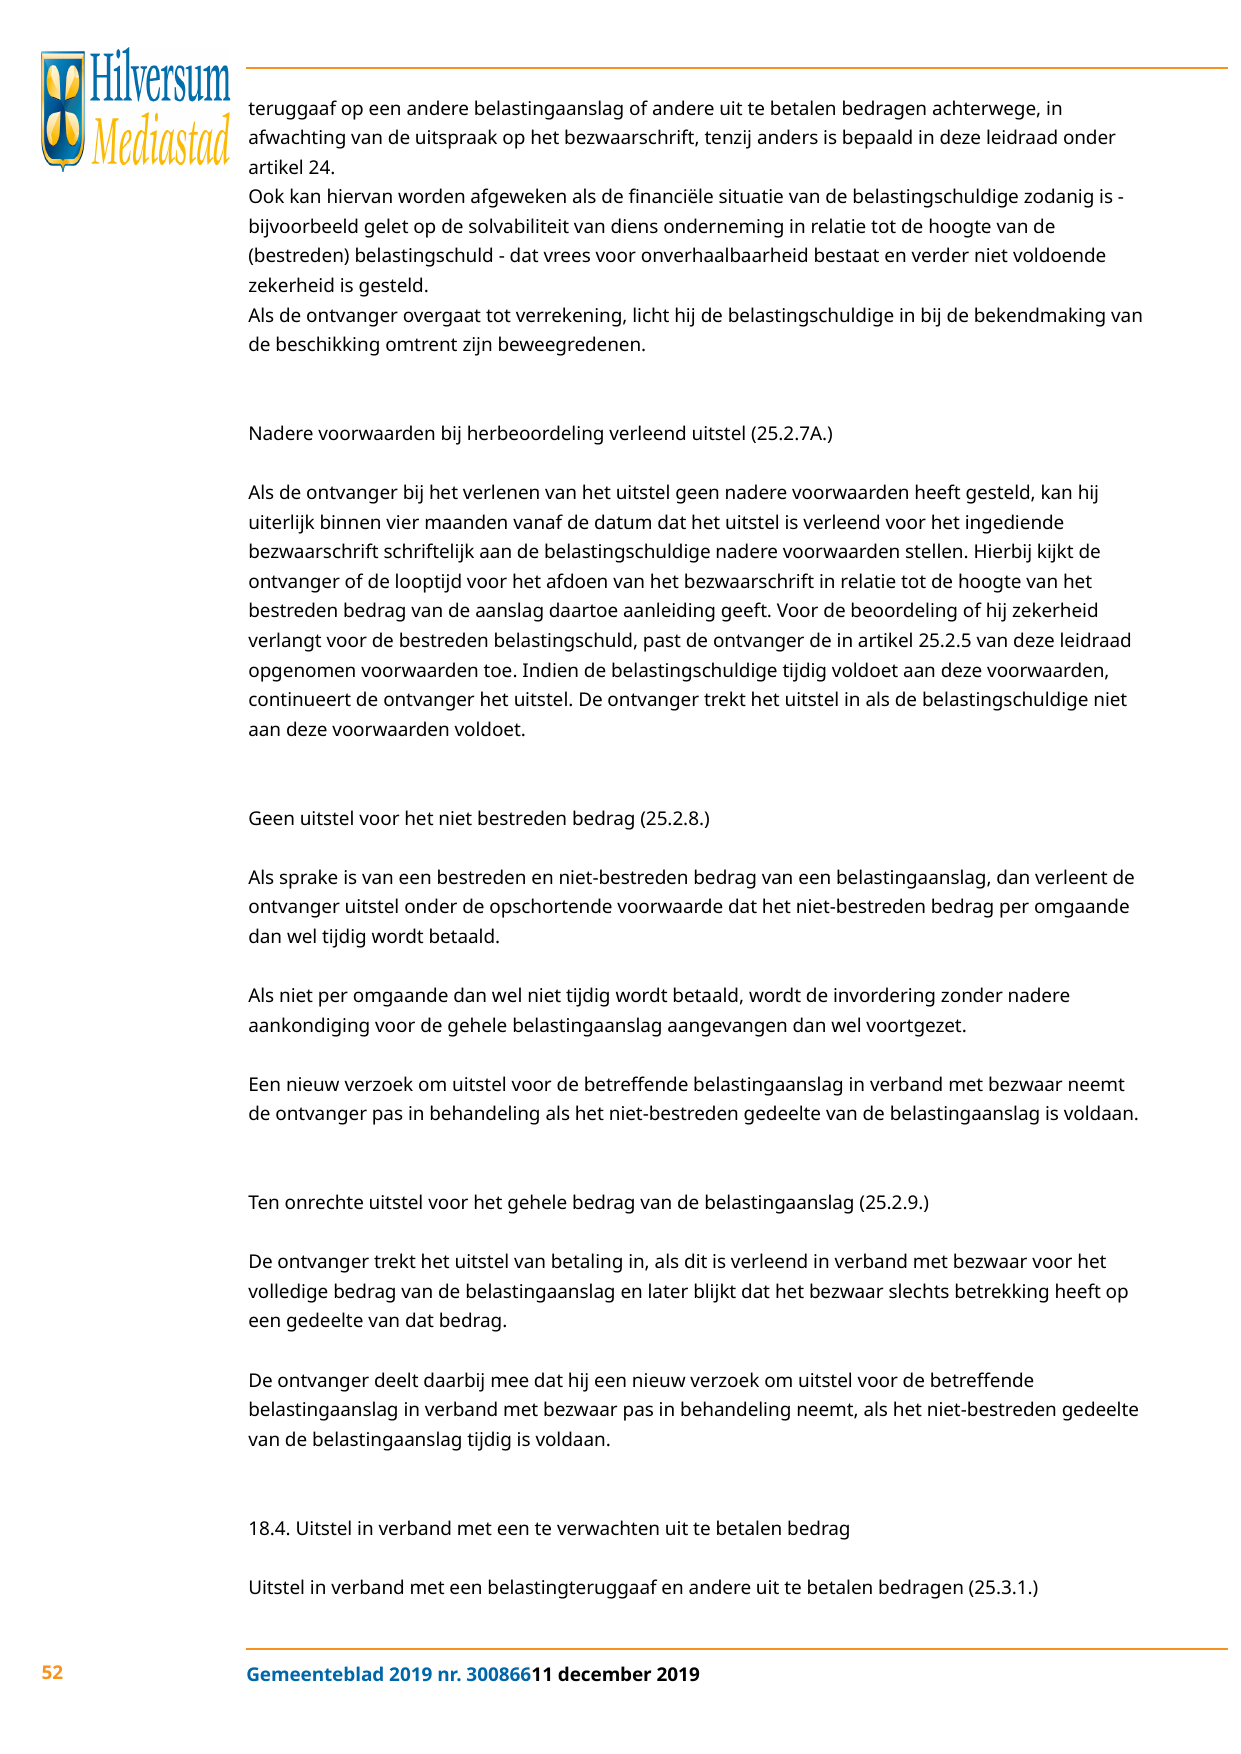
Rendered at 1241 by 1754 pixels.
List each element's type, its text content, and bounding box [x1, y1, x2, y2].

text teruggaaf op een andere belastingaanslag of andere uit te betalen bedragen achterwege, in afwachting van de uitspraak op het bezwaarschrift, tenzij anders is bepaald in deze leidraad onder artikel 24. [248, 95, 1152, 180]
picture [41, 47, 231, 172]
text 18.4. Uitstel in verband met een te verwachten uit te betalen bedrag [248, 1515, 1152, 1541]
text Als niet per omgaande dan wel niet tijdig wordt betaald, wordt de invordering zonder nadere aankondiging voor de gehele belastingaanslag aangevangen dan wel voortgezet. [248, 982, 1152, 1038]
text Ten onrechte uitstel voor het gehele bedrag van de belastingaanslag (25.2.9.) [248, 1189, 1152, 1215]
text Als de ontvanger overgaat tot verrekening, licht hij de belastingschuldige in bij de bekendmaking van de beschikking omtrent zijn beweegredenen. [248, 302, 1152, 357]
text Een nieuw verzoek om uitstel voor de betreffende belastingaanslag in verband met bezwaar neemt de ontvanger pas in behandeling als het niet-bestreden gedeelte van de belastingaanslag is voldaan. [248, 1071, 1152, 1126]
text Als sprake is van een bestreden en niet-bestreden bedrag van een belastingaanslag, dan verleent de ontvanger uitstel onder de opschortende voorwaarde dat het niet-bestreden bedrag per omgaande dan wel tijdig wordt betaald. [248, 864, 1152, 949]
text De ontvanger trekt het uitstel van betaling in, als dit is verleend in verband met bezwaar voor het volledige bedrag van de belastingaanslag en later blijkt dat het bezwaar slechts betrekking heeft op een gedeelte van dat bedrag. [248, 1248, 1152, 1333]
text Als de ontvanger bij het verlenen van het uitstel geen nadere voorwaarden heeft gesteld, kan hij uiterlijk binnen vier maanden vanaf de datum dat het uitstel is verleend voor het ingediende bezwaarschrift schriftelijk aan de belastingschuldige nadere voorwaarden stellen. Hierbij kijkt de ontvanger of de looptijd voor het afdoen van het bezwaarschrift in relatie tot de hoogte van het bestreden bedrag van de aanslag daartoe aanleiding geeft. Voor de beoordeling of hij zekerheid verlangt voor de bestreden belastingschuld, past de ontvanger de in artikel 25.2.5 van deze leidraad opgenomen voorwaarden toe. Indien de belastingschuldige tijdig voldoet aan deze voorwaarden, continueert de ontvanger het uitstel. De ontvanger trekt het uitstel in als de belastingschuldige niet aan deze voorwaarden voldoet. [248, 479, 1152, 742]
text Geen uitstel voor het niet bestreden bedrag (25.2.8.) [248, 805, 1152, 831]
text De ontvanger deelt daarbij mee dat hij een nieuw verzoek om uitstel voor de betreffende belastingaanslag in verband met bezwaar pas in behandeling neemt, als het niet-bestreden gedeelte van de belastingaanslag tijdig is voldaan. [248, 1367, 1152, 1452]
text Ook kan hiervan worden afgeweken als de financiële situatie van de belastingschuldige zodanig is - bijvoorbeeld gelet op de solvabiliteit van diens onderneming in relatie tot de hoogte van de (bestreden) belastingschuld - dat vrees voor onverhaalbaarheid bestaat en verder niet voldoende zekerheid is gesteld. [248, 183, 1152, 298]
text Uitstel in verband met een belastingteruggaaf en andere uit te betalen bedragen (25.3.1.) [248, 1574, 1152, 1600]
text Nadere voorwaarden bij herbeoordeling verleend uitstel (25.2.7A.) [248, 420, 1152, 446]
